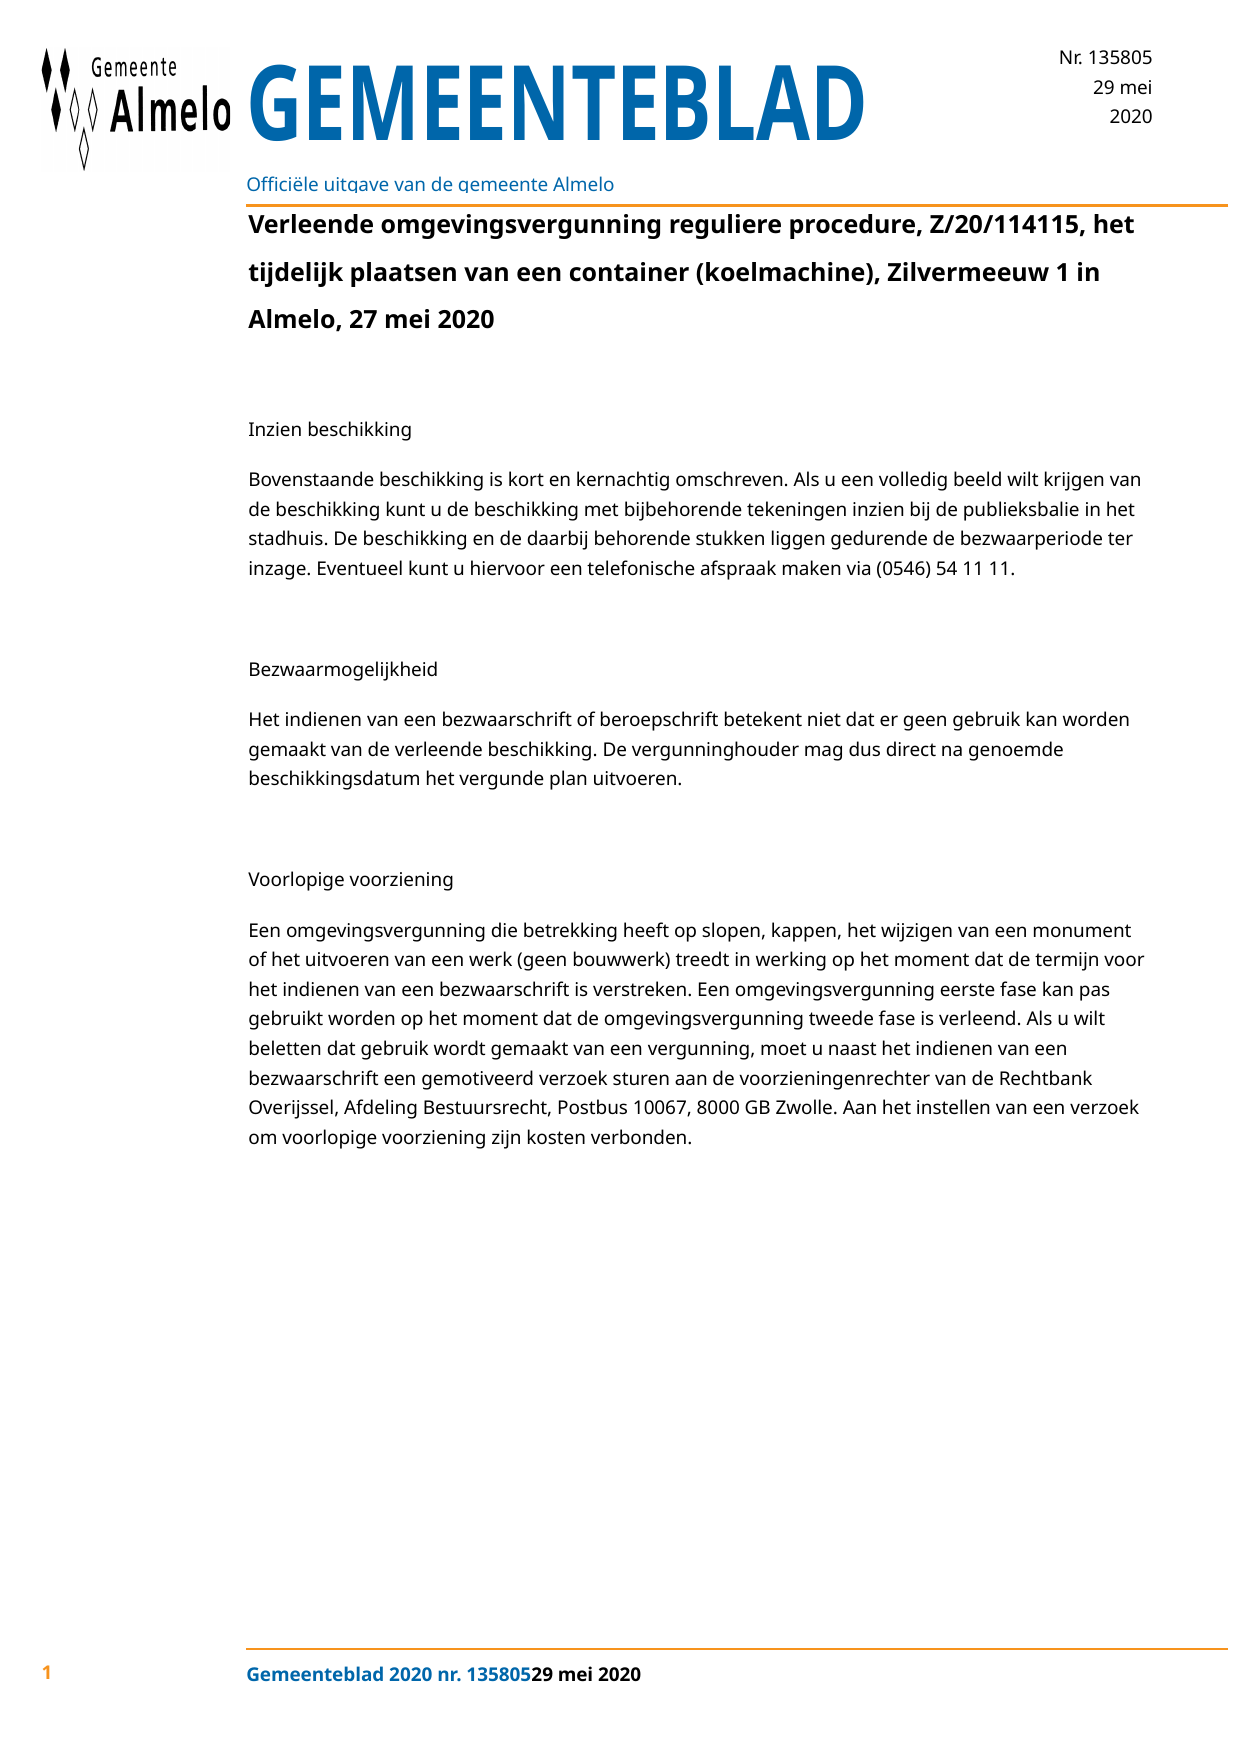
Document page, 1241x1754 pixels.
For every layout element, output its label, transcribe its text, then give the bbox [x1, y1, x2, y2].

text Bezwaarmogelijkheid [248, 656, 1152, 682]
text Een omgevingsvergunning die betrekking heeft op slopen, kappen, het wijzigen van een monument of het uitvoeren van een werk (geen bouwwerk) treedt in werking op het moment dat de termijn voor het indienen van een bezwaarschrift is verstreken. Een omgevingsvergunning eerste fase kan pas gebruikt worden op het moment dat de omgevingsvergunning tweede fase is verleend. Als u wilt beletten dat gebruik wordt gemaakt van een vergunning, moet u naast het indienen van een bezwaarschrift een gemotiveerd verzoek sturen aan de voorzieningenrechter van de Rechtbank Overijssel, Afdeling Bestuursrecht, Postbus 10067, 8000 GB Zwolle. Aan het instellen van een verzoek om voorlopige voorziening zijn kosten verbonden. [248, 917, 1152, 1149]
text Inzien beschikking [248, 416, 1152, 442]
picture [41, 47, 231, 172]
text Het indienen van een bezwaarschrift of beroepschrift betekent niet dat er geen gebruik kan worden gemaakt van de verleende beschikking. De vergunninghouder mag dus direct na genoemde beschikkingsdatum het vergunde plan uitvoeren. [248, 706, 1152, 791]
text Verleende omgevingsvergunning reguliere procedure, Z/20/114115, het tijdelijk plaatsen van een container (koelmachine), Zilvermeeuw 1 in Almelo, 27 mei 2020 [248, 207, 1152, 336]
text Bovenstaande beschikking is kort en kernachtig omschreven. Als u een volledig beeld wilt krijgen van de beschikking kunt u de beschikking met bijbehorende tekeningen inzien bij de publieksbalie in het stadhuis. De beschikking en de daarbij behorende stukken liggen gedurende de bezwaarperiode ter inzage. Eventueel kunt u hiervoor een telefonische afspraak maken via (0546) 54 11 11. [248, 466, 1152, 581]
text Voorlopige voorziening [248, 866, 1152, 892]
